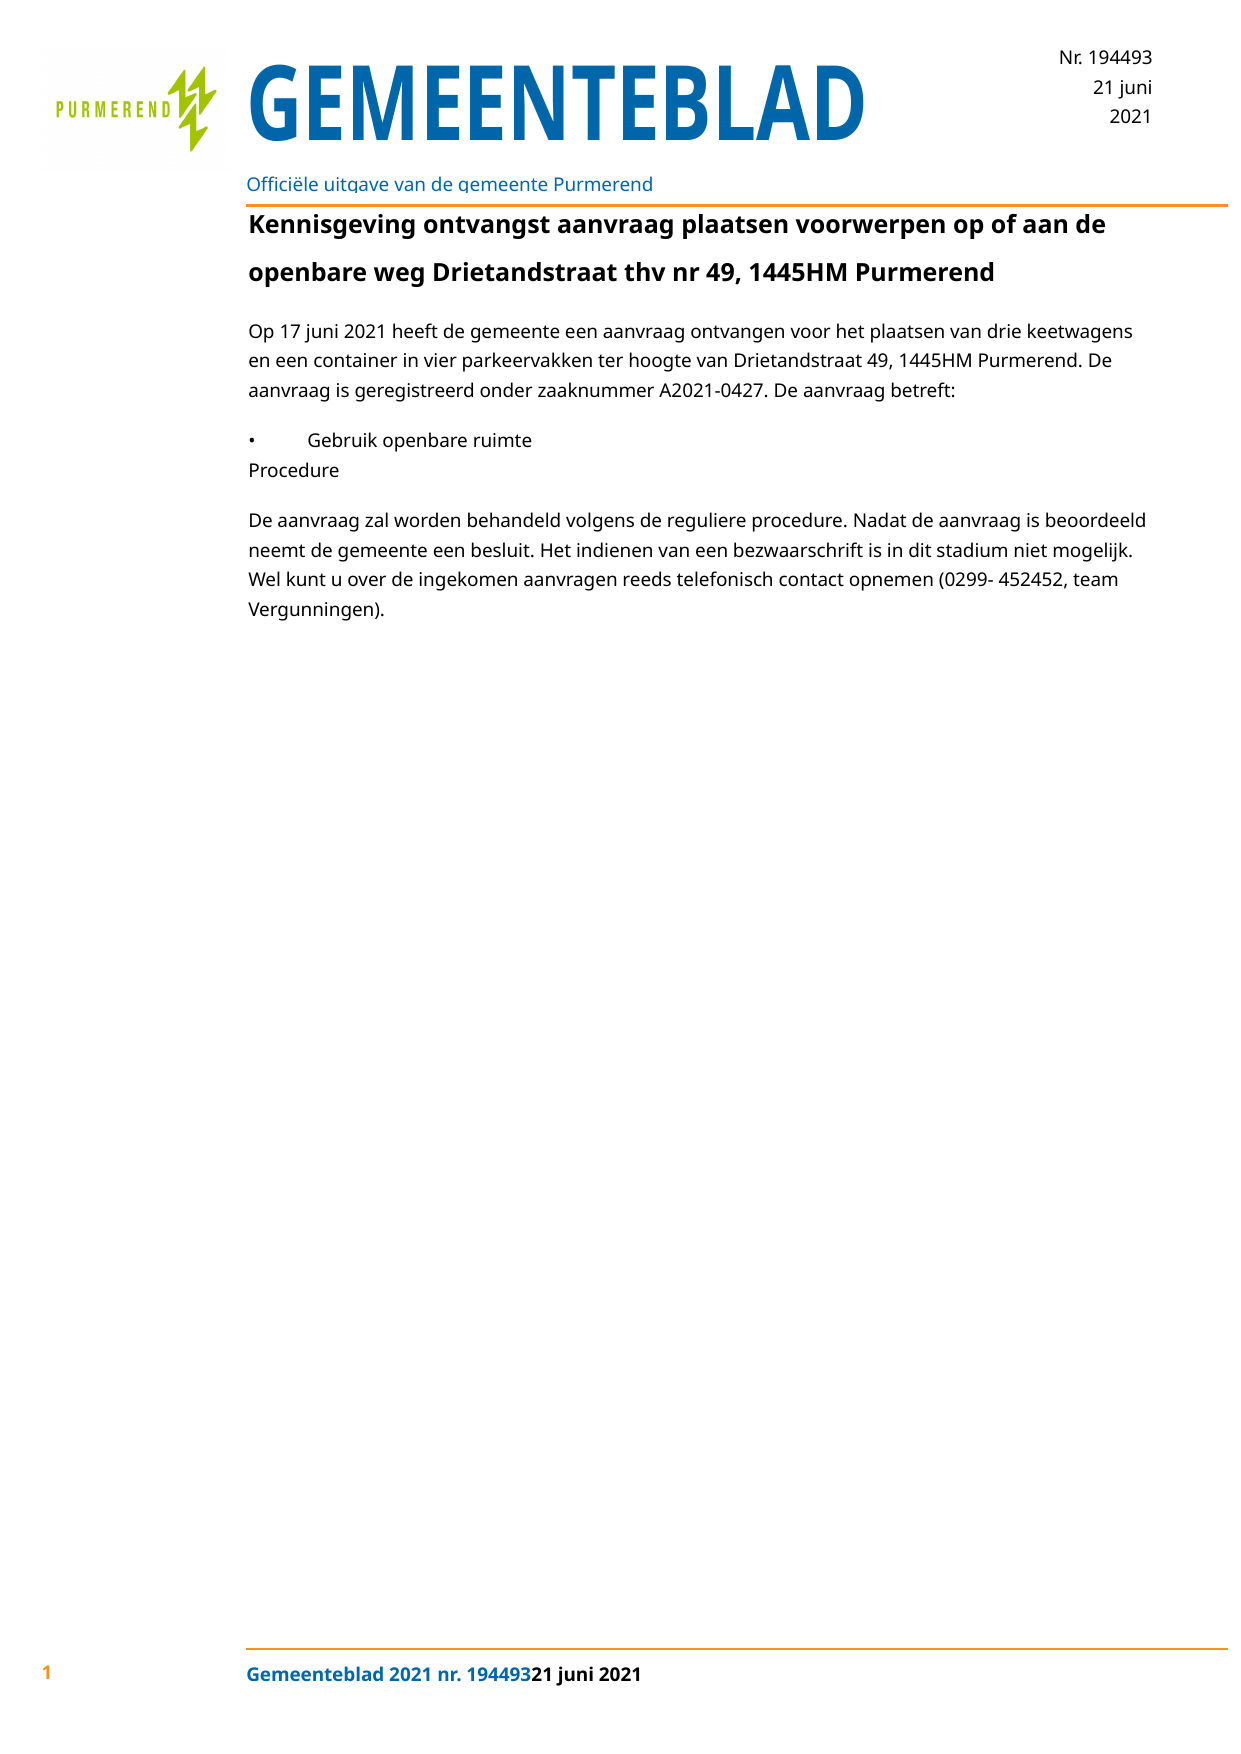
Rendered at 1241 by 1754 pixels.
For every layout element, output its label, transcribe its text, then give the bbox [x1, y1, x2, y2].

text Op 17 juni 2021 heeft de gemeente een aanvraag ontvangen voor het plaatsen van drie keetwagens en een container in vier parkeervakken ter hoogte van Drietandstraat 49, 1445HM Purmerend. De aanvraag is geregistreerd onder zaaknummer A2021-0427. De aanvraag betreft: [248, 318, 1152, 403]
text De aanvraag zal worden behandeld volgens de reguliere procedure. Nadat de aanvraag is beoordeeld neemt de gemeente een besluit. Het indienen van een bezwaarschrift is in dit stadium niet mogelijk. Wel kunt u over de ingekomen aanvragen reeds telefonisch contact opnemen (0299- 452452, team Vergunningen). [248, 507, 1152, 622]
list Gebruik openbare ruimte [248, 427, 1152, 453]
picture [41, 47, 231, 172]
text Kennisgeving ontvangst aanvraag plaatsen voorwerpen op of aan de openbare weg Drietandstraat thv nr 49, 1445HM Purmerend [248, 207, 1152, 288]
text Procedure [248, 457, 1152, 483]
